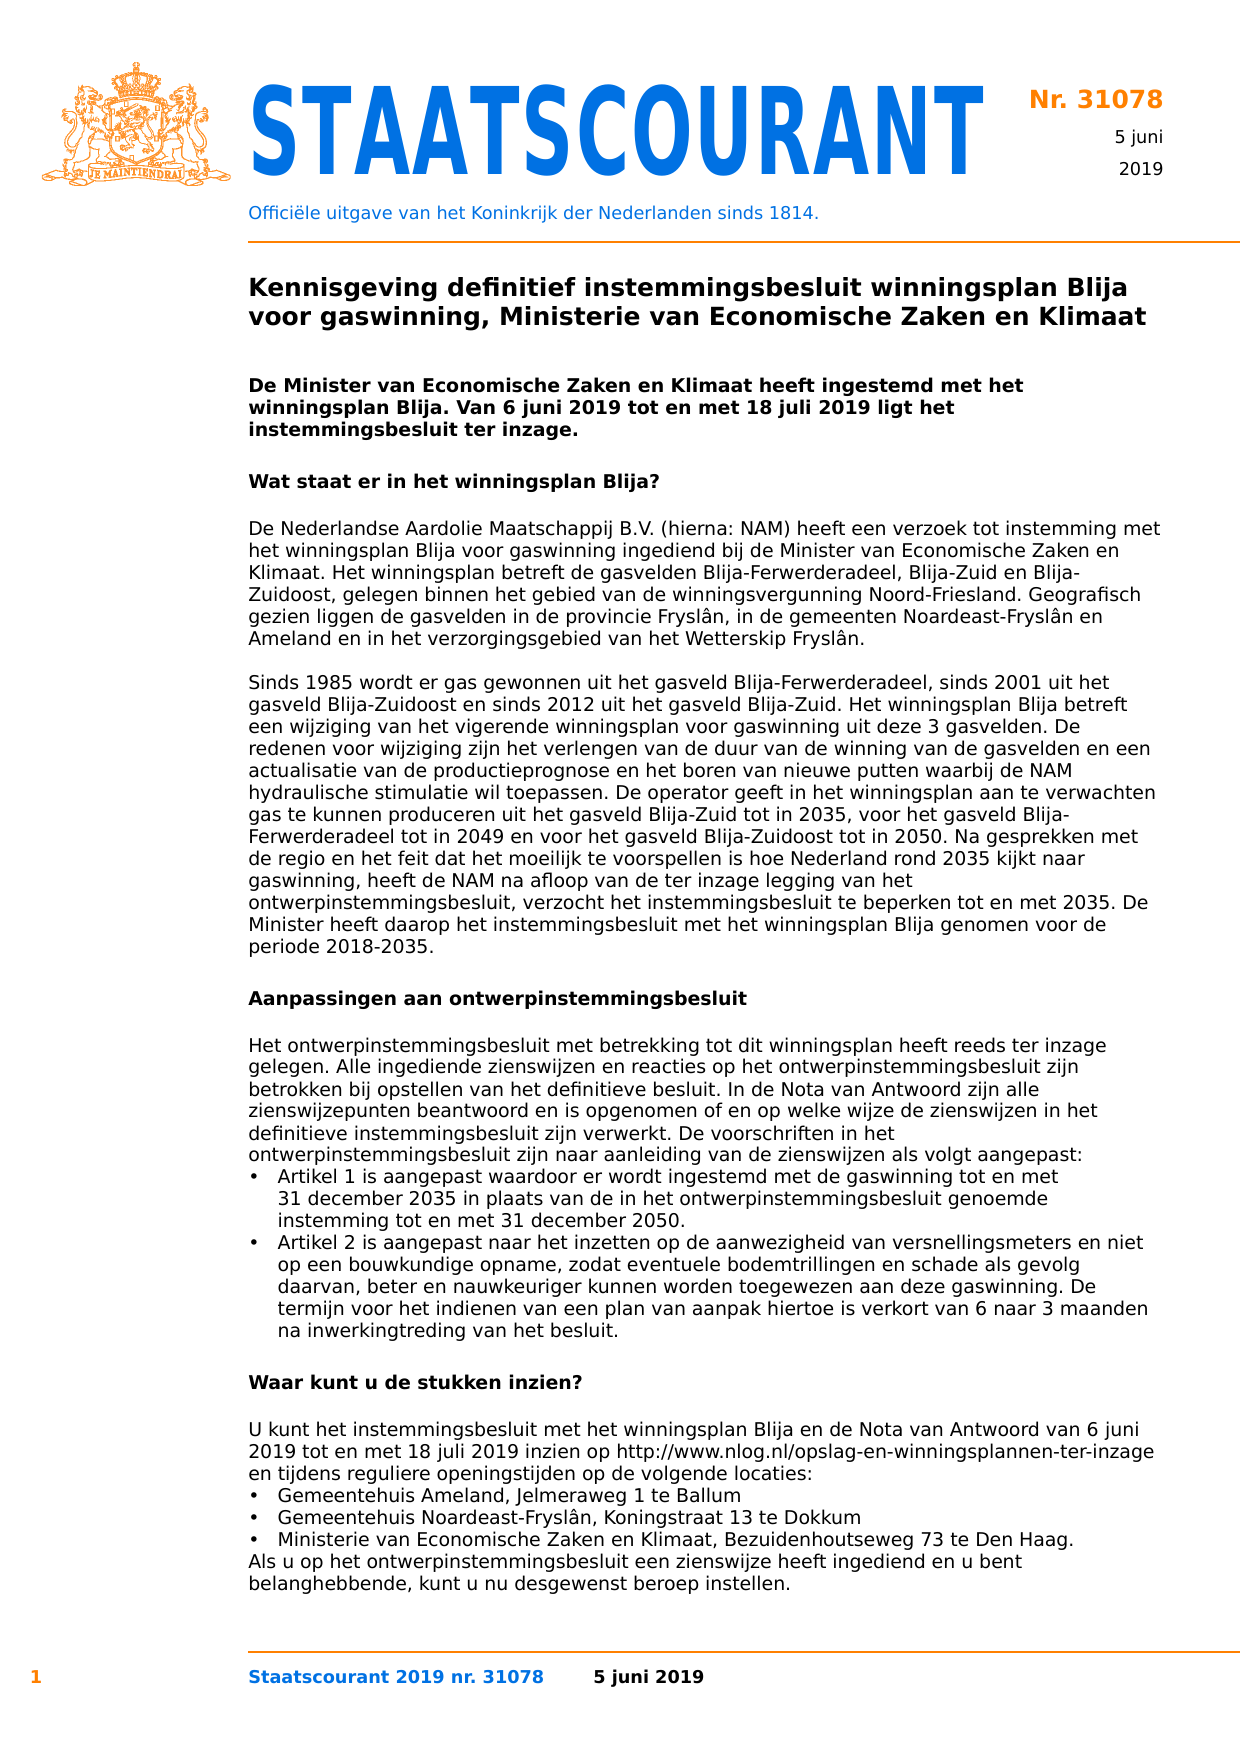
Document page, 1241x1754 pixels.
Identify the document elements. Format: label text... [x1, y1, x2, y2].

text • Gemeentehuis Ameland, Jelmeraweg 1 te Ballum [248, 1485, 1163, 1507]
table_header [25, 62, 248, 241]
text • Ministerie van Economische Zaken en Klimaat, Bezuidenhoutseweg 73 te Den Haag. [248, 1529, 1163, 1551]
text De Minister van Economische Zaken en Klimaat heeft ingestemd met het winningsplan Blija. Van 6 juni 2019 tot en met 18 juli 2019 ligt het instemmingsbesluit ter inzage. [248, 375, 1163, 441]
subtitle Aanpassingen aan ontwerpinstemmingsbesluit [248, 987, 1163, 1009]
text Als u op het ontwerpinstemmingsbesluit een zienswijze heeft ingediend en u bent belanghebbende, kunt u nu desgewenst beroep instellen. [248, 1551, 1163, 1595]
text • Gemeentehuis Noardeast-Fryslân, Koningstraat 13 te Dokkum [248, 1507, 1163, 1529]
text • Artikel 1 is aangepast waardoor er wordt ingestemd met de gaswinning tot en met 31 december 2035 in plaats van de in het ontwerpinstemmingsbesluit genoemde instemming tot en met 31 december 2050. [248, 1166, 1163, 1232]
table_cell 5 juni [998, 121, 1240, 153]
subtitle Waar kunt u de stukken inzien? [248, 1372, 1163, 1394]
subtitle Wat staat er in het winningsplan Blija? [248, 471, 1163, 493]
table_cell 2019 [998, 153, 1240, 203]
table_header Nr. 31078 [998, 62, 1240, 121]
text Sinds 1985 wordt er gas gewonnen uit het gasveld Blija-Ferwerderadeel, sinds 2001 uit het gasveld Blija-Zuidoost en sinds 2012 uit het gasveld Blija-Zuid. Het winningsplan Blija betreft een wijziging van het vigerende winningsplan voor gaswinning uit deze 3 gasvelden. De redenen voor wijziging zijn het verlengen van de duur van de winning van de gasvelden en een actualisatie van de productieprognose en het boren van nieuwe putten waarbij de NAM hydraulische stimulatie wil toepassen. De operator geeft in het winningsplan aan te verwachten gas te kunnen produceren uit het gasveld Blija-Zuid tot in 2035, voor het gasveld Blija-Ferwerderadeel tot in 2049 en voor het gasveld Blija-Zuidoost tot in 2050. Na gesprekken met de regio en het feit dat het moeilijk te voorspellen is hoe Nederland rond 2035 kijkt naar gaswinning, heeft de NAM na afloop van de ter inzage legging van het ontwerpinstemmingsbesluit, verzocht het instemmingsbesluit te beperken tot en met 2035. De Minister heeft daarop het instemmingsbesluit met het winningsplan Blija genomen voor de periode 2018-2035. [248, 672, 1163, 957]
text • Artikel 2 is aangepast naar het inzetten op de aanwezigheid van versnellingsmeters en niet op een bouwkundige opname, zodat eventuele bodemtrillingen en schade als gevolg daarvan, beter en nauwkeuriger kunnen worden toegewezen aan deze gaswinning. De termijn voor het indienen van een plan van aanpak hiertoe is verkort van 6 naar 3 maanden na inwerkingtreding van het besluit. [248, 1232, 1163, 1342]
text De Nederlandse Aardolie Maatschappij B.V. (hierna: NAM) heeft een verzoek tot instemming met het winningsplan Blija voor gaswinning ingediend bij de Minister van Economische Zaken en Klimaat. Het winningsplan betreft de gasvelden Blija-Ferwerderadeel, Blija-Zuid en Blija-Zuidoost, gelegen binnen het gebied van de winningsvergunning Noord-Friesland. Geografisch gezien liggen de gasvelden in de provincie Fryslân, in de gemeenten Noardeast-Fryslân en Ameland en in het verzorgingsgebied van het Wetterskip Fryslân. [248, 518, 1163, 650]
text U kunt het instemmingsbesluit met het winningsplan Blija en de Nota van Antwoord van 6 juni 2019 tot en met 18 juli 2019 inzien op http://www.nlog.nl/opslag-en-winningsplannen-ter-inzage en tijdens reguliere openingstijden op de volgende locaties: [248, 1419, 1163, 1485]
picture [41, 62, 231, 186]
subtitle Kennisgeving definitief instemmingsbesluit winningsplan Blija voor gaswinning, Ministerie van Economische Zaken en Klimaat [248, 273, 1163, 331]
text Het ontwerpinstemmingsbesluit met betrekking tot dit winningsplan heeft reeds ter inzage gelegen. Alle ingediende zienswijzen en reacties op het ontwerpinstemmingsbesluit zijn betrokken bij opstellen van het definitieve besluit. In de Nota van Antwoord zijn alle zienswijzepunten beantwoord en is opgenomen of en op welke wijze de zienswijzen in het definitieve instemmingsbesluit zijn verwerkt. De voorschriften in het ontwerpinstemmingsbesluit zijn naar aanleiding van de zienswijzen als volgt aangepast: [248, 1034, 1163, 1166]
table_cell Officiële uitgave van het Koninkrijk der Nederlanden sinds 1814. [248, 203, 1240, 241]
table_header STAATSCOURANT [248, 62, 998, 203]
